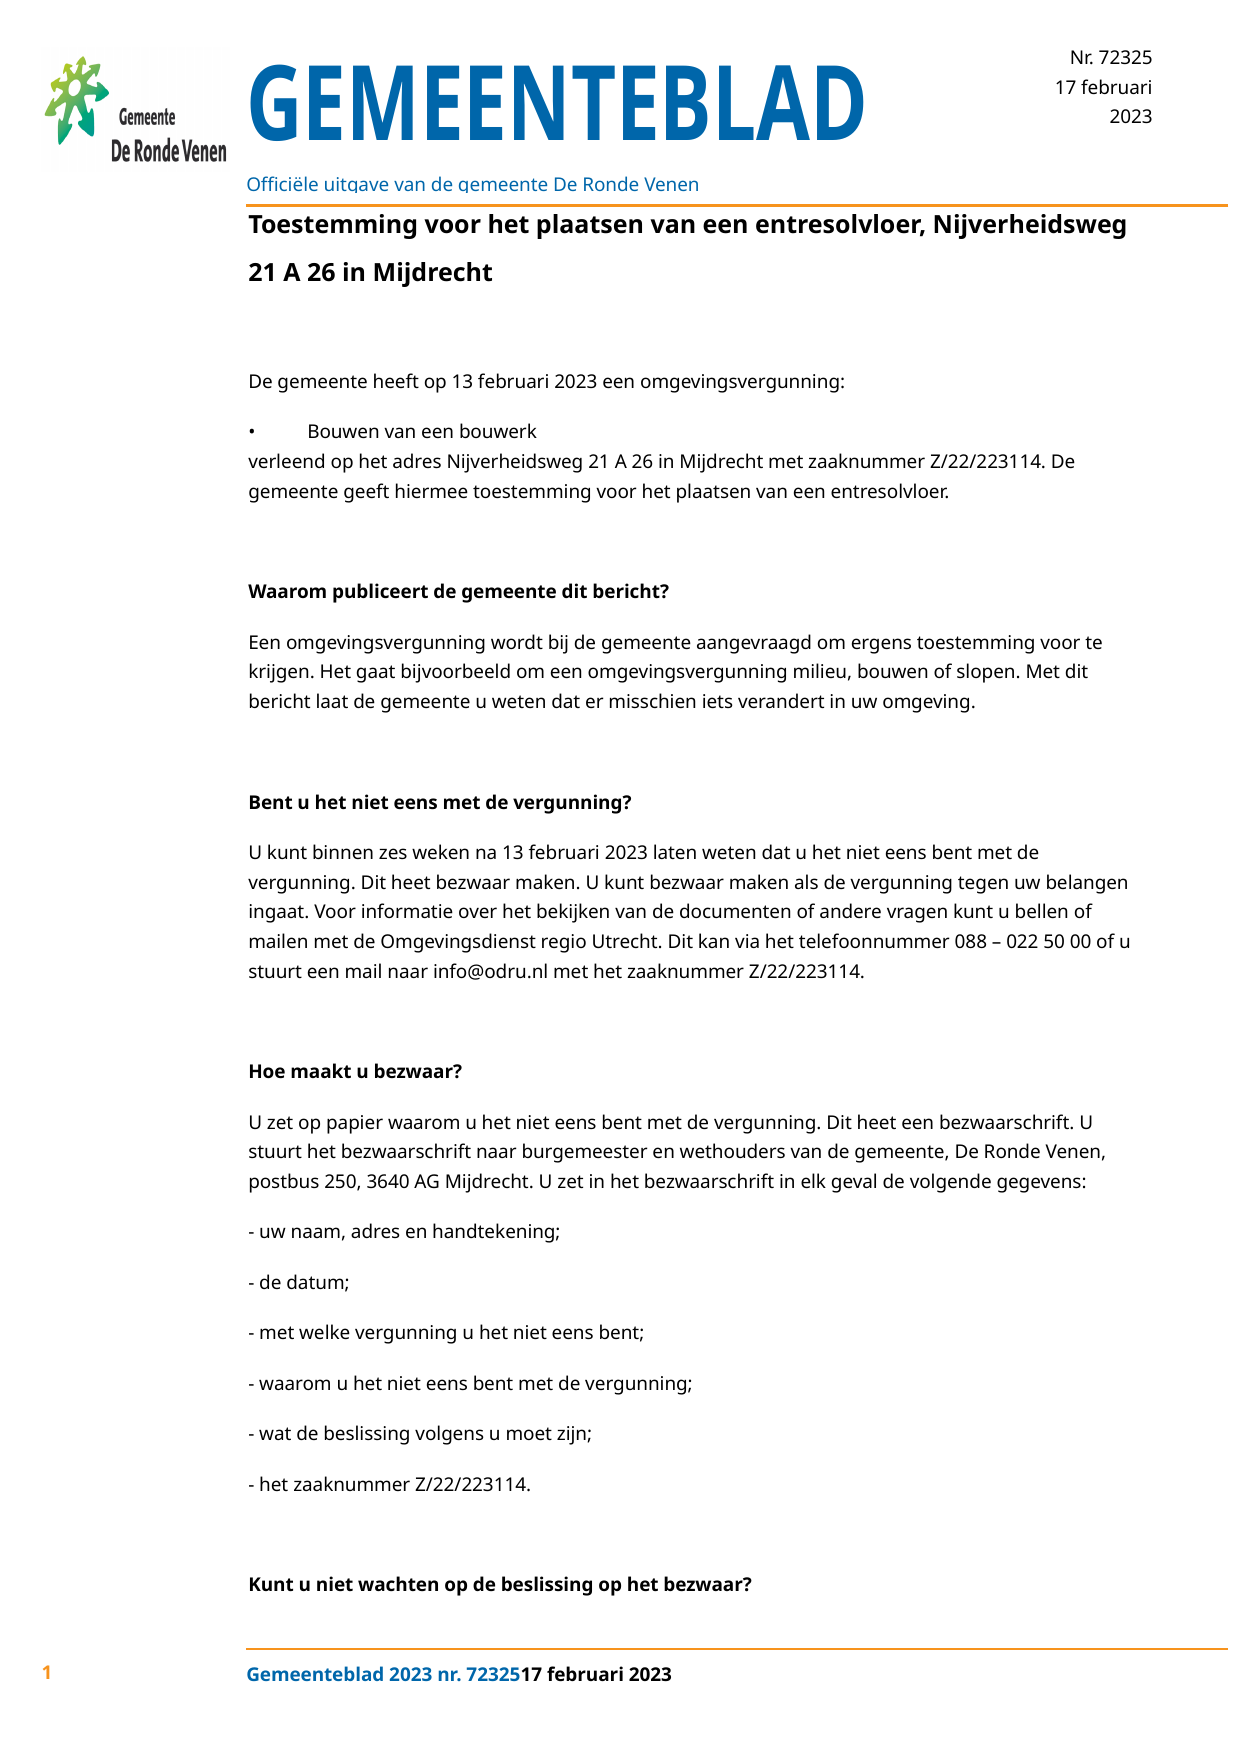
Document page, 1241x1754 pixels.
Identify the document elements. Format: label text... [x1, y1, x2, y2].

text Toestemming voor het plaatsen van een entresolvloer, Nijverheidsweg 21 A 26 in Mijdrecht [248, 207, 1152, 288]
text Kunt u niet wachten op de beslissing op het bezwaar? [248, 1572, 1152, 1597]
picture [41, 47, 231, 172]
text verleend op het adres Nijverheidsweg 21 A 26 in Mijdrecht met zaaknummer Z/22/223114. De gemeente geeft hiermee toestemming voor het plaatsen van een entresolvloer. [248, 448, 1152, 504]
list Bouwen van een bouwerk [248, 419, 1152, 444]
text Waarom publiceert de gemeente dit bericht? [248, 579, 1152, 604]
text - waarom u het niet eens bent met de vergunning; [248, 1370, 1152, 1396]
text - wat de beslissing volgens u moet zijn; [248, 1420, 1152, 1446]
text Bent u het niet eens met de vergunning? [248, 789, 1152, 815]
text U kunt binnen zes weken na 13 februari 2023 laten weten dat u het niet eens bent met de vergunning. Dit heet bezwaar maken. U kunt bezwaar maken als de vergunning tegen uw belangen ingaat. Voor informatie over het bekijken van de documenten of andere vragen kunt u bellen of mailen met de Omgevingsdienst regio Utrecht. Dit kan via het telefoonnummer 088 – 022 50 00 of u stuurt een mail naar info@odru.nl met het zaaknummer Z/22/223114. [248, 839, 1152, 984]
text Een omgevingsvergunning wordt bij de gemeente aangevraagd om ergens toestemming voor te krijgen. Het gaat bijvoorbeeld om een omgevingsvergunning milieu, bouwen of slopen. Met dit bericht laat de gemeente u weten dat er misschien iets verandert in uw omgeving. [248, 629, 1152, 714]
text - het zaaknummer Z/22/223114. [248, 1471, 1152, 1497]
text Hoe maakt u bezwaar? [248, 1059, 1152, 1084]
text U zet op papier waarom u het niet eens bent met de vergunning. Dit heet een bezwaarschrift. U stuurt het bezwaarschrift naar burgemeester en wethouders van de gemeente, De Ronde Venen, postbus 250, 3640 AG Mijdrecht. U zet in het bezwaarschrift in elk geval de volgende gegevens: [248, 1109, 1152, 1194]
text - met welke vergunning u het niet eens bent; [248, 1319, 1152, 1345]
text - de datum; [248, 1269, 1152, 1295]
text - uw naam, adres en handtekening; [248, 1219, 1152, 1244]
text De gemeente heeft op 13 februari 2023 een omgevingsvergunning: [248, 368, 1152, 394]
